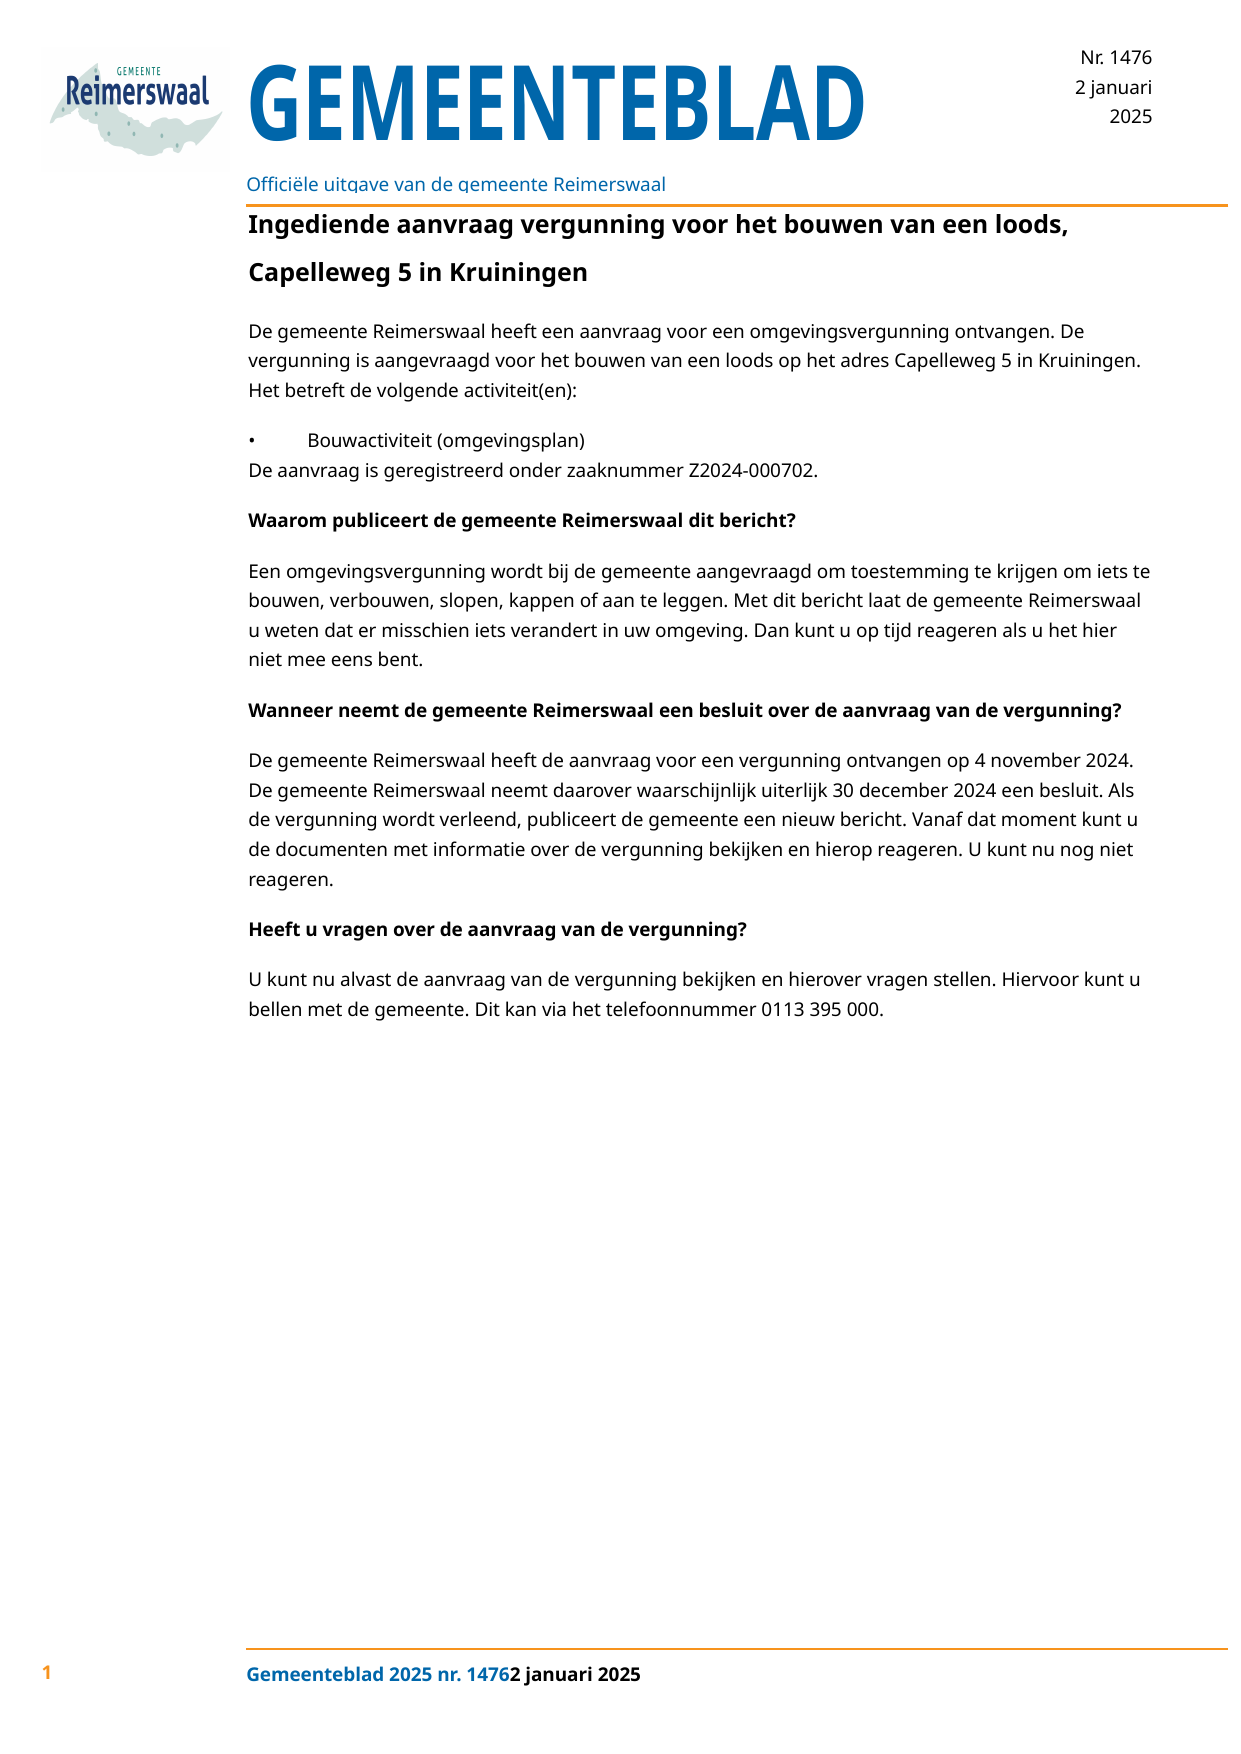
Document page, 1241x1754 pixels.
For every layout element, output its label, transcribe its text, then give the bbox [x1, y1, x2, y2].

picture [41, 47, 231, 172]
text De gemeente Reimerswaal heeft de aanvraag voor een vergunning ontvangen op 4 november 2024. De gemeente Reimerswaal neemt daarover waarschijnlijk uiterlijk 30 december 2024 een besluit. Als de vergunning wordt verleend, publiceert de gemeente een nieuw bericht. Vanaf dat moment kunt u de documenten met informatie over de vergunning bekijken en hierop reageren. U kunt nu nog niet reageren. [248, 747, 1152, 892]
text Wanneer neemt de gemeente Reimerswaal een besluit over de aanvraag van de vergunning? [248, 697, 1152, 723]
text De aanvraag is geregistreerd onder zaaknummer Z2024-000702. [248, 457, 1152, 483]
text Een omgevingsvergunning wordt bij de gemeente aangevraagd om toestemming te krijgen om iets te bouwen, verbouwen, slopen, kappen of aan te leggen. Met dit bericht laat de gemeente Reimerswaal u weten dat er misschien iets verandert in uw omgeving. Dan kunt u op tijd reageren als u het hier niet mee eens bent. [248, 558, 1152, 672]
text Heeft u vragen over de aanvraag van de vergunning? [248, 916, 1152, 942]
text Ingediende aanvraag vergunning voor het bouwen van een loods, Capelleweg 5 in Kruiningen [248, 207, 1152, 288]
list Bouwactiviteit (omgevingsplan) [248, 427, 1152, 453]
text U kunt nu alvast de aanvraag van de vergunning bekijken en hierover vragen stellen. Hiervoor kunt u bellen met de gemeente. Dit kan via het telefoonnummer 0113 395 000. [248, 967, 1152, 1022]
text Waarom publiceert de gemeente Reimerswaal dit bericht? [248, 507, 1152, 533]
text De gemeente Reimerswaal heeft een aanvraag voor een omgevingsvergunning ontvangen. De vergunning is aangevraagd voor het bouwen van een loods op het adres Capelleweg 5 in Kruiningen. Het betreft de volgende activiteit(en): [248, 318, 1152, 403]
